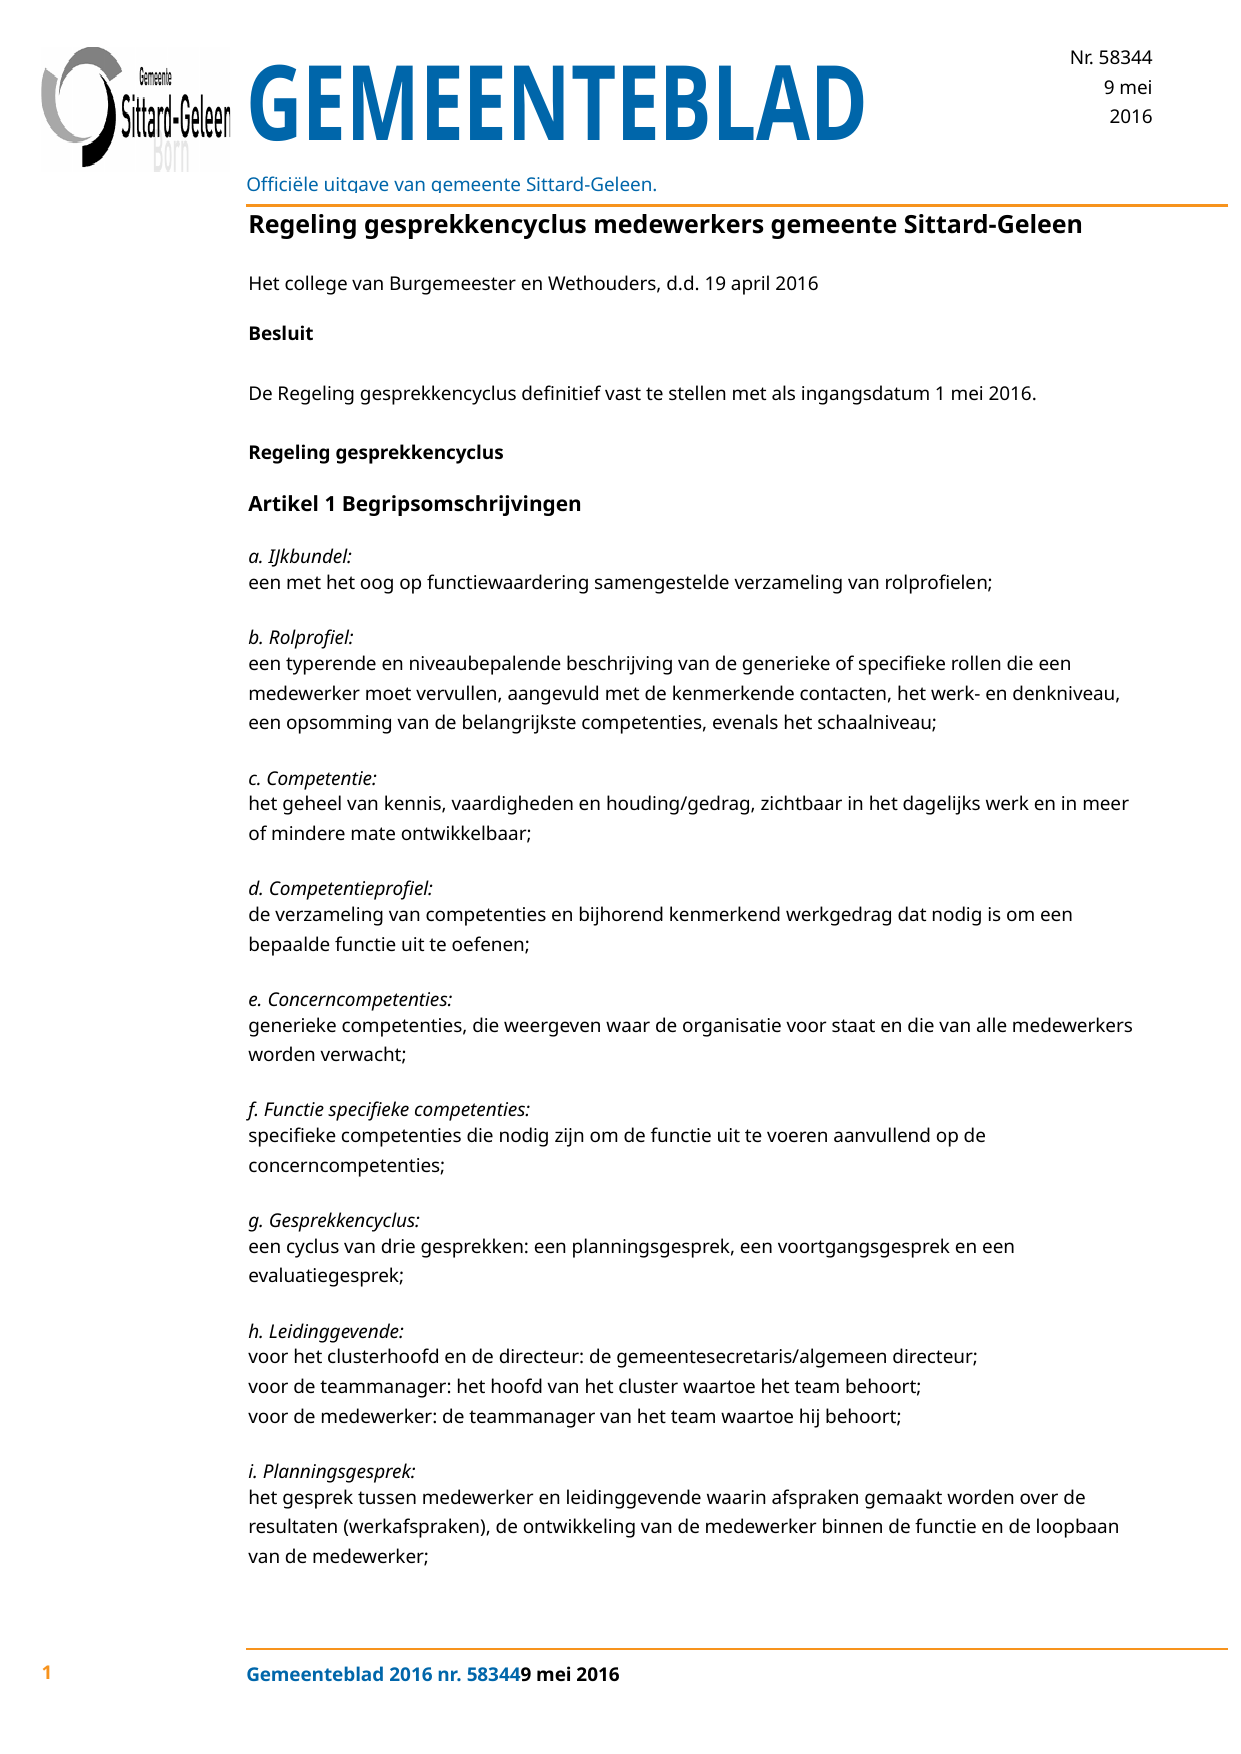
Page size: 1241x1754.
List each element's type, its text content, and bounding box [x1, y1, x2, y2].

text een met het oog op functiewaardering samengestelde verzameling van rolprofielen; [248, 569, 1152, 595]
text g. Gesprekkencyclus: [248, 1207, 1152, 1233]
text een cyclus van drie gesprekken: een planningsgesprek, een voortgangsgesprek en een evaluatiegesprek; [248, 1233, 1152, 1288]
text de verzameling van competenties en bijhorend kenmerkend werkgedrag dat nodig is om een bepaalde functie uit te oefenen; [248, 901, 1152, 956]
text Regeling gesprekkencyclus [248, 439, 1152, 465]
text specifieke competenties die nodig zijn om de functie uit te voeren aanvullend op de concerncompetenties; [248, 1122, 1152, 1178]
picture [41, 47, 231, 172]
text het geheel van kennis, vaardigheden en houding/gedrag, zichtbaar in het dagelijks werk en in meer of mindere mate ontwikkelbaar; [248, 791, 1152, 846]
text Regeling gesprekkencyclus medewerkers gemeente Sittard-Geleen [248, 207, 1152, 241]
text een typerende en niveaubepalende beschrijving van de generieke of specifieke rollen die een medewerker moet vervullen, aangevuld met de kenmerkende contacten, het werk- en denkniveau, een opsomming van de belangrijkste competenties, evenals het schaalniveau; [248, 650, 1152, 735]
text f. Functie specifieke competenties: [248, 1097, 1152, 1122]
text a. IJkbundel: [248, 543, 1152, 569]
text voor de teammanager: het hoofd van het cluster waartoe het team behoort; [248, 1373, 1152, 1399]
text c. Competentie: [248, 765, 1152, 791]
text Het college van Burgemeester en Wethouders, d.d. 19 april 2016 [248, 270, 1152, 296]
text het gesprek tussen medewerker en leidinggevende waarin afspraken gemaakt worden over de resultaten (werkafspraken), de ontwikkeling van de medewerker binnen de functie en de loopbaan van de medewerker; [248, 1484, 1152, 1569]
text d. Competentieprofiel: [248, 875, 1152, 901]
text h. Leidinggevende: [248, 1318, 1152, 1344]
text Besluit [248, 321, 1152, 346]
text b. Rolprofiel: [248, 624, 1152, 650]
text voor het clusterhoofd en de directeur: de gemeentesecretaris/algemeen directeur; [248, 1344, 1152, 1369]
text generieke competenties, die weergeven waar de organisatie voor staat en die van alle medewerkers worden verwacht; [248, 1012, 1152, 1067]
text i. Planningsgesprek: [248, 1458, 1152, 1484]
text De Regeling gesprekkencyclus definitief vast te stellen met als ingangsdatum 1 mei 2016. [248, 380, 1152, 406]
text e. Concerncompetenties: [248, 986, 1152, 1012]
text Artikel 1 Begripsomschrijvingen [248, 489, 1152, 518]
text voor de medewerker: de teammanager van het team waartoe hij behoort; [248, 1403, 1152, 1428]
